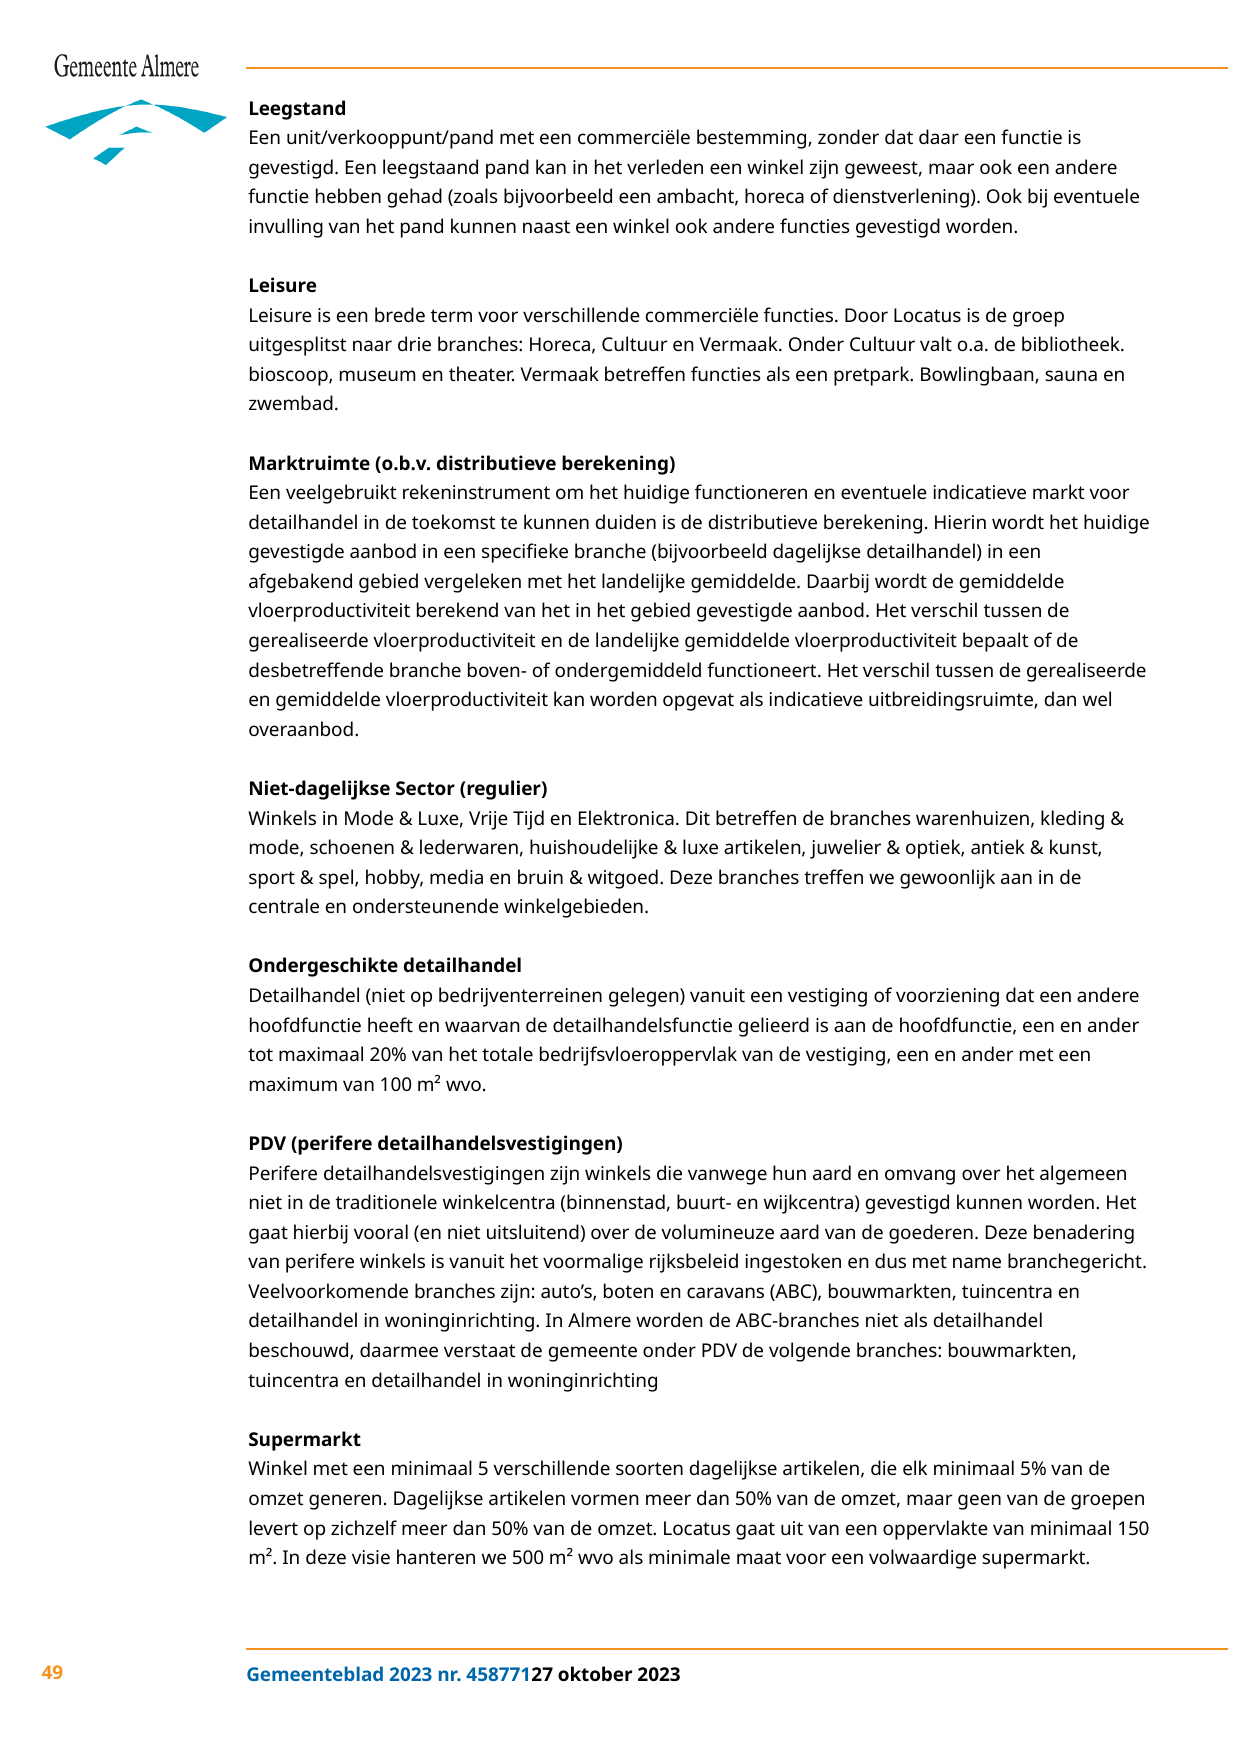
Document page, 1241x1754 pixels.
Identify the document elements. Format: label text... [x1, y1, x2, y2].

picture [41, 47, 231, 172]
text Leegstand [248, 95, 1152, 121]
text Supermarkt [248, 1426, 1152, 1452]
text Leisure is een brede term voor verschillende commerciële functies. Door Locatus is de groep uitgesplitst naar drie branches: Horeca, Cultuur en Vermaak. Onder Cultuur valt o.a. de bibliotheek. bioscoop, museum en theater. Vermaak betreffen functies als een pretpark. Bowlingbaan, sauna en zwembad. [248, 302, 1152, 416]
text Ondergeschikte detailhandel [248, 953, 1152, 978]
text PDV (perifere detailhandelsvestigingen) [248, 1130, 1152, 1156]
text Winkel met een minimaal 5 verschillende soorten dagelijkse artikelen, die elk minimaal 5% van de omzet generen. Dagelijkse artikelen vormen meer dan 50% van de omzet, maar geen van de groepen levert op zichzelf meer dan 50% van de omzet. Locatus gaat uit van een oppervlakte van minimaal 150 m². In deze visie hanteren we 500 m² wvo als minimale maat voor een volwaardige supermarkt. [248, 1456, 1152, 1570]
text Een veelgebruikt rekeninstrument om het huidige functioneren en eventuele indicatieve markt voor detailhandel in de toekomst te kunnen duiden is de distributieve berekening. Hierin wordt het huidige gevestigde aanbod in een specifieke branche (bijvoorbeeld dagelijkse detailhandel) in een afgebakend gebied vergeleken met het landelijke gemiddelde. Daarbij wordt de gemiddelde vloerproductiviteit berekend van het in het gebied gevestigde aanbod. Het verschil tussen de gerealiseerde vloerproductiviteit en de landelijke gemiddelde vloerproductiviteit bepaalt of de desbetreffende branche boven- of ondergemiddeld functioneert. Het verschil tussen de gerealiseerde en gemiddelde vloerproductiviteit kan worden opgevat als indicatieve uitbreidingsruimte, dan wel overaanbod. [248, 479, 1152, 742]
text Een unit/verkooppunt/pand met een commerciële bestemming, zonder dat daar een functie is gevestigd. Een leegstaand pand kan in het verleden een winkel zijn geweest, maar ook een andere functie hebben gehad (zoals bijvoorbeeld een ambacht, horeca of dienstverlening). Ook bij eventuele invulling van het pand kunnen naast een winkel ook andere functies gevestigd worden. [248, 124, 1152, 239]
text Detailhandel (niet op bedrijventerreinen gelegen) vanuit een vestiging of voorziening dat een andere hoofdfunctie heeft en waarvan de detailhandelsfunctie gelieerd is aan de hoofdfunctie, een en ander tot maximaal 20% van het totale bedrijfsvloeroppervlak van de vestiging, een en ander met een maximum van 100 m² wvo. [248, 982, 1152, 1097]
text Perifere detailhandelsvestigingen zijn winkels die vanwege hun aard en omvang over het algemeen niet in de traditionele winkelcentra (binnenstad, buurt- en wijkcentra) gevestigd kunnen worden. Het gaat hierbij vooral (en niet uitsluitend) over de volumineuze aard van de goederen. Deze benadering van perifere winkels is vanuit het voormalige rijksbeleid ingestoken en dus met name branchegericht. Veelvoorkomende branches zijn: auto’s, boten en caravans (ABC), bouwmarkten, tuincentra en detailhandel in woninginrichting. In Almere worden de ABC-branches niet als detailhandel beschouwd, daarmee verstaat de gemeente onder PDV de volgende branches: bouwmarkten, tuincentra en detailhandel in woninginrichting [248, 1160, 1152, 1393]
text Marktruimte (o.b.v. distributieve berekening) [248, 450, 1152, 476]
text Niet-dagelijkse Sector (regulier) [248, 775, 1152, 801]
text Winkels in Mode & Luxe, Vrije Tijd en Elektronica. Dit betreffen de branches warenhuizen, kleding & mode, schoenen & lederwaren, huishoudelijke & luxe artikelen, juwelier & optiek, antiek & kunst, sport & spel, hobby, media en bruin & witgoed. Deze branches treffen we gewoonlijk aan in de centrale en ondersteunende winkelgebieden. [248, 805, 1152, 919]
text Leisure [248, 272, 1152, 298]
